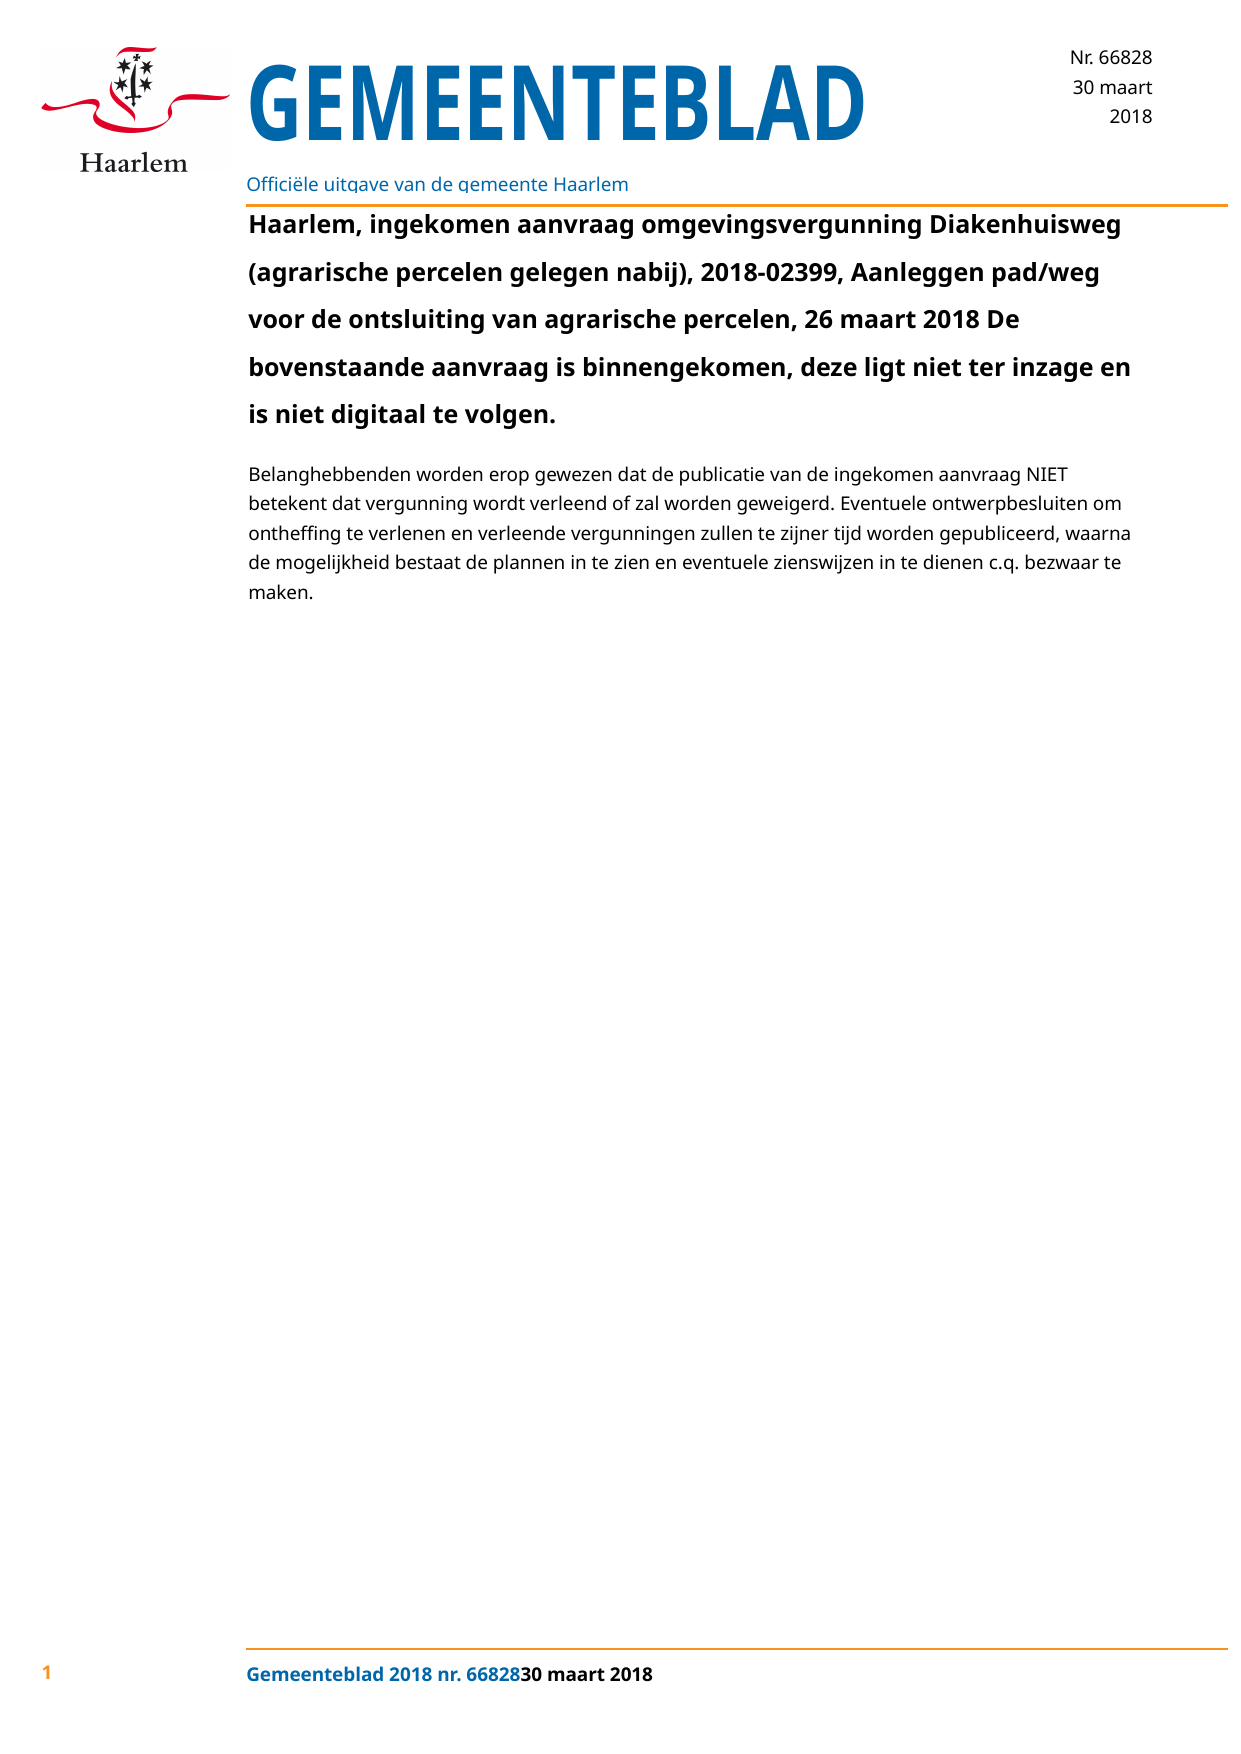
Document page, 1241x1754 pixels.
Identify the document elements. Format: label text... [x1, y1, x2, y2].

text Haarlem, ingekomen aanvraag omgevingsvergunning Diakenhuisweg (agrarische percelen gelegen nabij), 2018-02399, Aanleggen pad/weg voor de ontsluiting van agrarische percelen, 26 maart 2018 De bovenstaande aanvraag is binnengekomen, deze ligt niet ter inzage en is niet digitaal te volgen. [248, 207, 1152, 431]
text Belanghebbenden worden erop gewezen dat de publicatie van de ingekomen aanvraag NIET betekent dat vergunning wordt verleend of zal worden geweigerd. Eventuele ontwerpbesluiten om ontheffing te verlenen en verleende vergunningen zullen te zijner tijd worden gepubliceerd, waarna de mogelijkheid bestaat de plannen in te zien en eventuele zienswijzen in te dienen c.q. bezwaar te maken. [248, 461, 1152, 605]
picture [41, 47, 231, 172]
